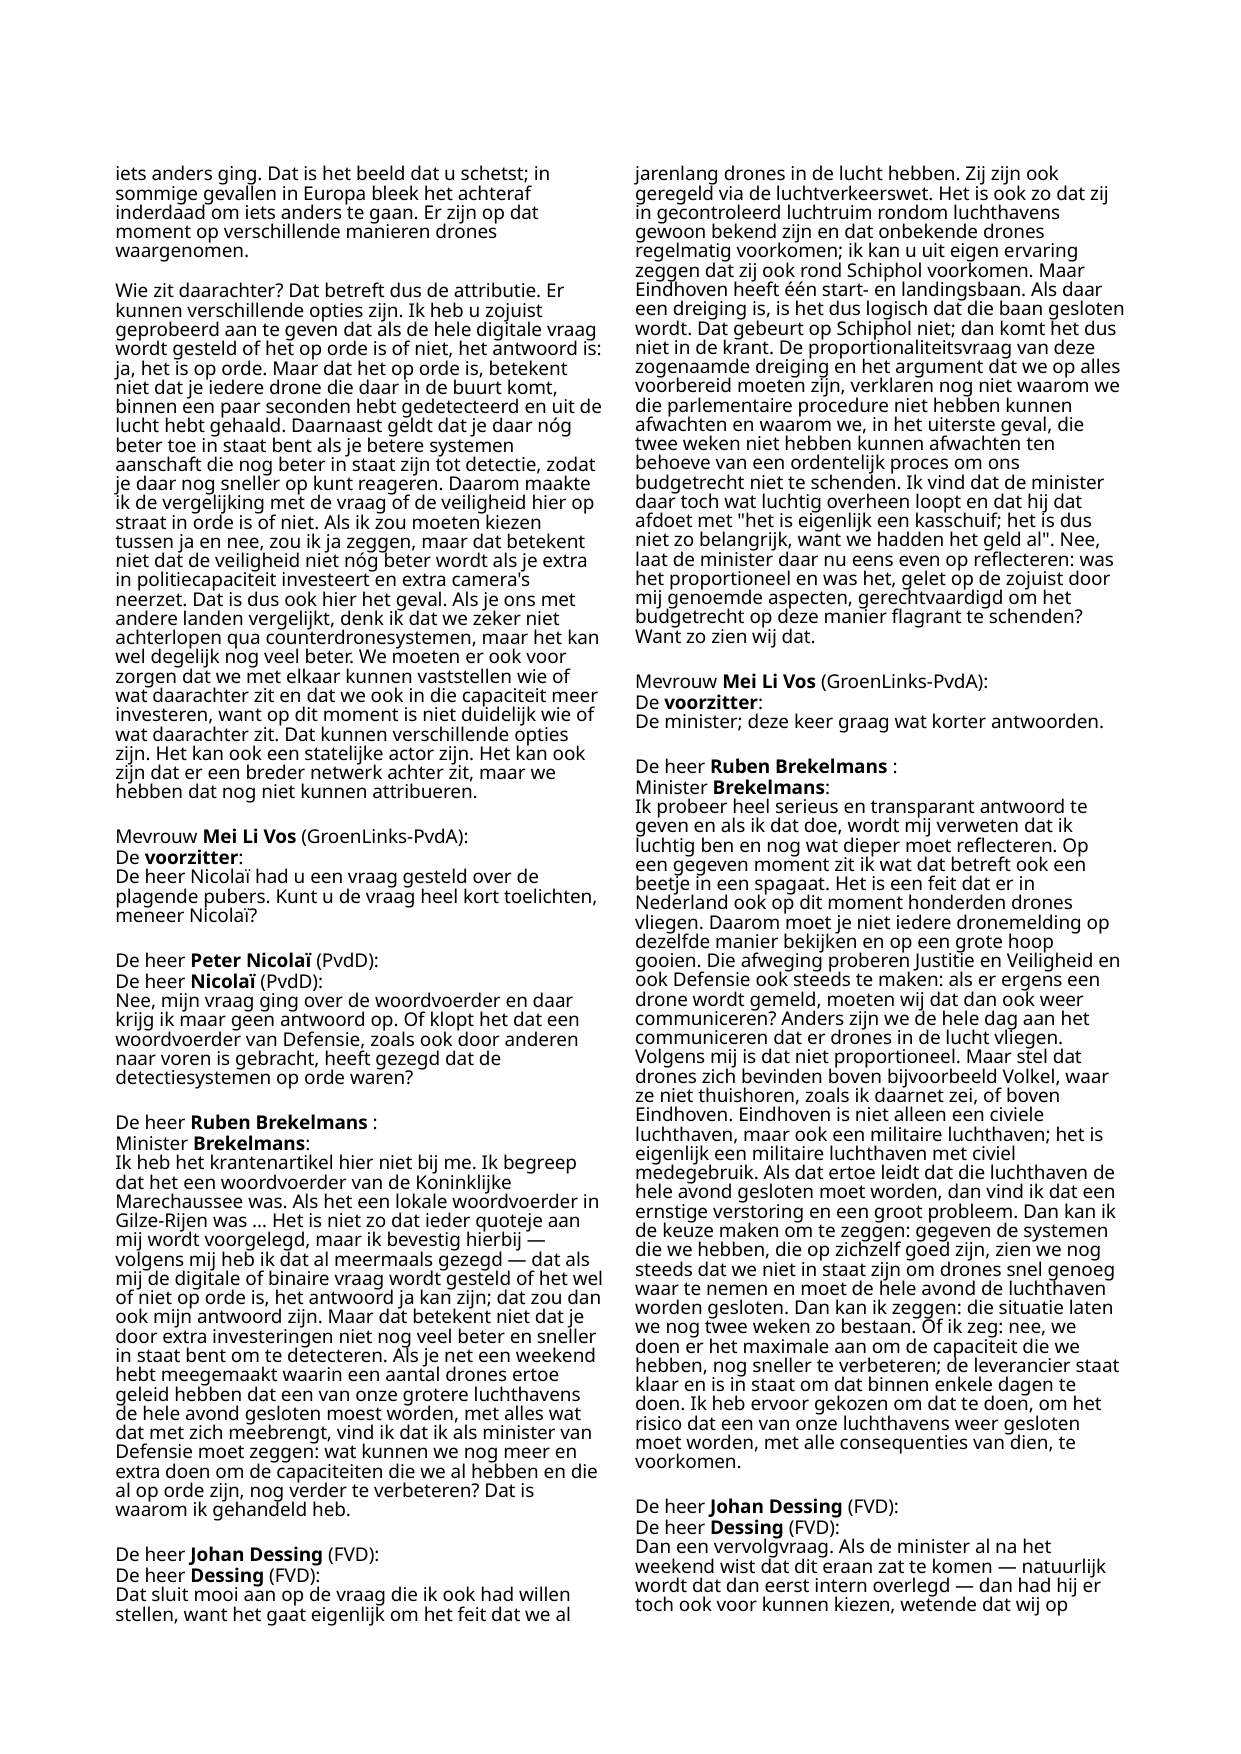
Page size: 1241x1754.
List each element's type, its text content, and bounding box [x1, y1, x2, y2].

text De heer Ruben Brekelmans : [635, 753, 1125, 779]
text De heer Ruben Brekelmans : [115, 1109, 605, 1135]
text Ik heb het krantenartikel hier niet bij me. Ik begreep dat het een woordvoerder van de Koninklijke Marechaussee was. Als het een lokale woordvoerder in Gilze-Rijen was … Het is niet zo dat ieder quoteje aan mij wordt voorgelegd, maar ik bevestig hierbij — volgens mij heb ik dat al meermaals gezegd — dat als mij de digitale of binaire vraag wordt gesteld of het wel of niet op orde is, het antwoord ja kan zijn; dat zou dan ook mijn antwoord zijn. Maar dat betekent niet dat je door extra investeringen niet nog veel beter en sneller in staat bent om te detecteren. Als je net een weekend hebt meegemaakt waarin een aantal drones ertoe geleid hebben dat een van onze grotere luchthavens de hele avond gesloten moest worden, met alles wat dat met zich meebrengt, vind ik dat ik als minister van Defensie moet zeggen: wat kunnen we nog meer en extra doen om de capaciteiten die we al hebben en die al op orde zijn, nog verder te verbeteren? Dat is waarom ik gehandeld heb. [115, 1154, 605, 1521]
text Dat sluit mooi aan op de vraag die ik ook had willen stellen, want het gaat eigenlijk om het feit dat we al [115, 1586, 605, 1625]
text Ik probeer heel serieus en transparant antwoord te geven en als ik dat doe, wordt mij verweten dat ik luchtig ben en nog wat dieper moet reflecteren. Op een gegeven moment zit ik wat dat betreft ook een beetje in een spagaat. Het is een feit dat er in Nederland ook op dit moment honderden drones vliegen. Daarom moet je niet iedere dronemelding op dezelfde manier bekijken en op een grote hoop gooien. Die afweging proberen Justitie en Veiligheid en ook Defensie ook steeds te maken: als er ergens een drone wordt gemeld, moeten wij dat dan ook weer communiceren? Anders zijn we de hele dag aan het communiceren dat er drones in de lucht vliegen. Volgens mij is dat niet proportioneel. Maar stel dat drones zich bevinden boven bijvoorbeeld Volkel, waar ze niet thuishoren, zoals ik daarnet zei, of boven Eindhoven. Eindhoven is niet alleen een civiele luchthaven, maar ook een militaire luchthaven; het is eigenlijk een militaire luchthaven met civiel medegebruik. Als dat ertoe leidt dat die luchthaven de hele avond gesloten moet worden, dan vind ik dat een ernstige verstoring en een groot probleem. Dan kan ik de keuze maken om te zeggen: gegeven de systemen die we hebben, die op zichzelf goed zijn, zien we nog steeds dat we niet in staat zijn om drones snel genoeg waar te nemen en moet de hele avond de luchthaven worden gesloten. Dan kan ik zeggen: die situatie laten we nog twee weken zo bestaan. Of ik zeg: nee, we doen er het maximale aan om de capaciteit die we hebben, nog sneller te verbeteren; de leverancier staat klaar en is in staat om dat binnen enkele dagen te doen. Ik heb ervoor gekozen om dat te doen, om het risico dat een van onze luchthavens weer gesloten moet worden, met alle consequenties van dien, te voorkomen. [635, 798, 1125, 1472]
text iets anders ging. Dat is het beeld dat u schetst; in sommige gevallen in Europa bleek het achteraf inderdaad om iets anders te gaan. Er zijn op dat moment op verschillende manieren drones waargenomen. [115, 165, 605, 262]
text De minister; deze keer graag wat korter antwoorden. [635, 713, 1125, 732]
text De voorzitter: [115, 849, 605, 868]
text Nee, mijn vraag ging over de woordvoerder en daar krijg ik maar geen antwoord op. Of klopt het dat een woordvoerder van Defensie, zoals ook door anderen naar voren is gebracht, heeft gezegd dat de detectiesystemen op orde waren? [115, 992, 605, 1088]
text Dan een vervolgvraag. Als de minister al na het weekend wist dat dit eraan zat te komen — natuurlijk wordt dat dan eerst intern overlegd — dan had hij er toch ook voor kunnen kiezen, wetende dat wij op [635, 1538, 1125, 1615]
text De heer Nicolaï had u een vraag gesteld over de plagende pubers. Kunt u de vraag heel kort toelichten, meneer Nicolaï? [115, 868, 605, 926]
text jarenlang drones in de lucht hebben. Zij zijn ook geregeld via de luchtverkeerswet. Het is ook zo dat zij in gecontroleerd luchtruim rondom luchthavens gewoon bekend zijn en dat onbekende drones regelmatig voorkomen; ik kan u uit eigen ervaring zeggen dat zij ook rond Schiphol voorkomen. Maar Eindhoven heeft één start- en landingsbaan. Als daar een dreiging is, is het dus logisch dat die baan gesloten wordt. Dat gebeurt op Schiphol niet; dan komt het dus niet in de krant. De proportionaliteitsvraag van deze zogenaamde dreiging en het argument dat we op alles voorbereid moeten zijn, verklaren nog niet waarom we die parlementaire procedure niet hebben kunnen afwachten en waarom we, in het uiterste geval, die twee weken niet hebben kunnen afwachten ten behoeve van een ordentelijk proces om ons budgetrecht niet te schenden. Ik vind dat de minister daar toch wat luchtig overheen loopt en dat hij dat afdoet met "het is eigenlijk een kasschuif; het is dus niet zo belangrijk, want we hadden het geld al". Nee, laat de minister daar nu eens even op reflecteren: was het proportioneel en was het, gelet op de zojuist door mij genoemde aspecten, gerechtvaardigd om het budgetrecht op deze manier flagrant te schenden? Want zo zien wij dat. [635, 165, 1125, 647]
text De voorzitter: [635, 694, 1125, 713]
text De heer Johan Dessing (FVD): [115, 1541, 605, 1567]
text De heer Johan Dessing (FVD): [635, 1493, 1125, 1519]
text Mevrouw Mei Li Vos (GroenLinks-PvdA): [635, 668, 1125, 694]
text Mevrouw Mei Li Vos (GroenLinks-PvdA): [115, 823, 605, 849]
text Minister Brekelmans: [635, 779, 1125, 798]
text Wie zit daarachter? Dat betreft dus de attributie. Er kunnen verschillende opties zijn. Ik heb u zojuist geprobeerd aan te geven dat als de hele digitale vraag wordt gesteld of het op orde is of niet, het antwoord is: ja, het is op orde. Maar dat het op orde is, betekent niet dat je iedere drone die daar in de buurt komt, binnen een paar seconden hebt gedetecteerd en uit de lucht hebt gehaald. Daarnaast geldt dat je daar nóg beter toe in staat bent als je betere systemen aanschaft die nog beter in staat zijn tot detectie, zodat je daar nog sneller op kunt reageren. Daarom maakte ik de vergelijking met de vraag of de veiligheid hier op straat in orde is of niet. Als ik zou moeten kiezen tussen ja en nee, zou ik ja zeggen, maar dat betekent niet dat de veiligheid niet nóg beter wordt als je extra in politiecapaciteit investeert en extra camera's neerzet. Dat is dus ook hier het geval. Als je ons met andere landen vergelijkt, denk ik dat we zeker niet achterlopen qua counterdronesystemen, maar het kan wel degelijk nog veel beter. We moeten er ook voor zorgen dat we met elkaar kunnen vaststellen wie of wat daarachter zit en dat we ook in die capaciteit meer investeren, want op dit moment is niet duidelijk wie of wat daarachter zit. Dat kunnen verschillende opties zijn. Het kan ook een statelijke actor zijn. Het kan ook zijn dat er een breder netwerk achter zit, maar we hebben dat nog niet kunnen attribueren. [115, 282, 605, 803]
text De heer Dessing (FVD): [635, 1519, 1125, 1538]
text De heer Nicolaï (PvdD): [115, 973, 605, 992]
text Minister Brekelmans: [115, 1135, 605, 1154]
text De heer Dessing (FVD): [115, 1567, 605, 1586]
text De heer Peter Nicolaï (PvdD): [115, 947, 605, 973]
